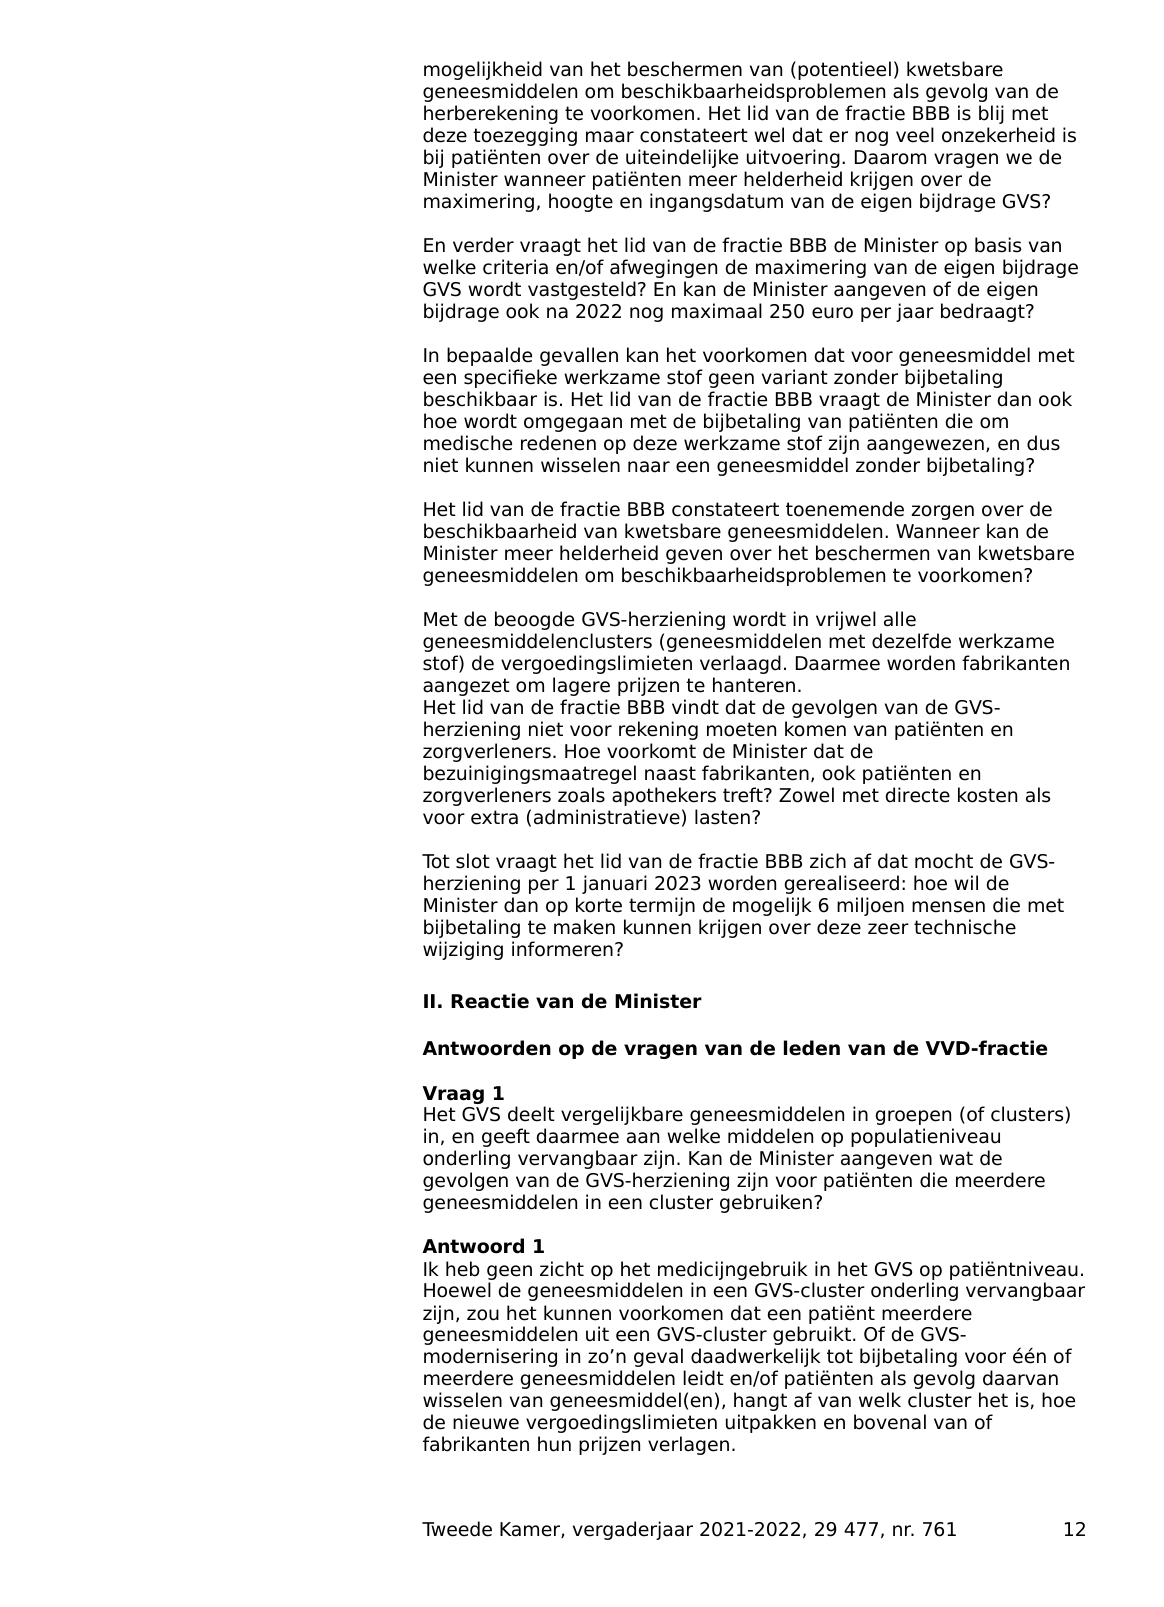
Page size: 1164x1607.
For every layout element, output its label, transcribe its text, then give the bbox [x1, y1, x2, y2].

subtitle Vraag 1 [422, 1082, 1087, 1104]
text Tot slot vraagt het lid van de fractie BBB zich af dat mocht de GVS-herziening per 1 januari 2023 worden gerealiseerd: hoe wil de Minister dan op korte termijn de mogelijk 6 miljoen mensen die met bijbetaling te maken kunnen krijgen over deze zeer technische wijziging informeren? [422, 851, 1087, 961]
subtitle Antwoorden op de vragen van de leden van de VVD-fractie [422, 1038, 1087, 1060]
text Het GVS deelt vergelijkbare geneesmiddelen in groepen (of clusters) in, en geeft daarmee aan welke middelen op populatieniveau onderling vervangbaar zijn. Kan de Minister aangeven wat de gevolgen van de GVS-herziening zijn voor patiënten die meerdere geneesmiddelen in een cluster gebruiken? [422, 1104, 1087, 1214]
text mogelijkheid van het beschermen van (potentieel) kwetsbare geneesmiddelen om beschikbaarheidsproblemen als gevolg van de herberekening te voorkomen. Het lid van de fractie BBB is blij met deze toezegging maar constateert wel dat er nog veel onzekerheid is bij patiënten over de uiteindelijke uitvoering. Daarom vragen we de Minister wanneer patiënten meer helderheid krijgen over de maximering, hoogte en ingangsdatum van de eigen bijdrage GVS? [422, 59, 1087, 213]
text In bepaalde gevallen kan het voorkomen dat voor geneesmiddel met een specifieke werkzame stof geen variant zonder bijbetaling beschikbaar is. Het lid van de fractie BBB vraagt de Minister dan ook hoe wordt omgegaan met de bijbetaling van patiënten die om medische redenen op deze werkzame stof zijn aangewezen, en dus niet kunnen wisselen naar een geneesmiddel zonder bijbetaling? [422, 345, 1087, 477]
text Het lid van de fractie BBB constateert toenemende zorgen over de beschikbaarheid van kwetsbare geneesmiddelen. Wanneer kan de Minister meer helderheid geven over het beschermen van kwetsbare geneesmiddelen om beschikbaarheidsproblemen te voorkomen? [422, 499, 1087, 587]
subtitle II. Reactie van de Minister [422, 991, 1087, 1013]
text En verder vraagt het lid van de fractie BBB de Minister op basis van welke criteria en/of afwegingen de maximering van de eigen bijdrage GVS wordt vastgesteld? En kan de Minister aangeven of de eigen bijdrage ook na 2022 nog maximaal 250 euro per jaar bedraagt? [422, 235, 1087, 323]
text Ik heb geen zicht op het medicijngebruik in het GVS op patiëntniveau. Hoewel de geneesmiddelen in een GVS-cluster onderling vervangbaar zijn, zou het kunnen voorkomen dat een patiënt meerdere geneesmiddelen uit een GVS-cluster gebruikt. Of de GVS-modernisering in zo’n geval daadwerkelijk tot bijbetaling voor één of meerdere geneesmiddelen leidt en/of patiënten als gevolg daarvan wisselen van geneesmiddel(en), hangt af van welk cluster het is, hoe de nieuwe vergoedingslimieten uitpakken en bovenal van of fabrikanten hun prijzen verlagen. [422, 1258, 1087, 1456]
subtitle Antwoord 1 [422, 1236, 1087, 1258]
text Het lid van de fractie BBB vindt dat de gevolgen van de GVS-herziening niet voor rekening moeten komen van patiënten en zorgverleners. Hoe voorkomt de Minister dat de bezuinigingsmaatregel naast fabrikanten, ook patiënten en zorgverleners zoals apothekers treft? Zowel met directe kosten als voor extra (administratieve) lasten? [422, 697, 1087, 829]
text Met de beoogde GVS-herziening wordt in vrijwel alle geneesmiddelenclusters (geneesmiddelen met dezelfde werkzame stof) de vergoedingslimieten verlaagd. Daarmee worden fabrikanten aangezet om lagere prijzen te hanteren. [422, 609, 1087, 697]
